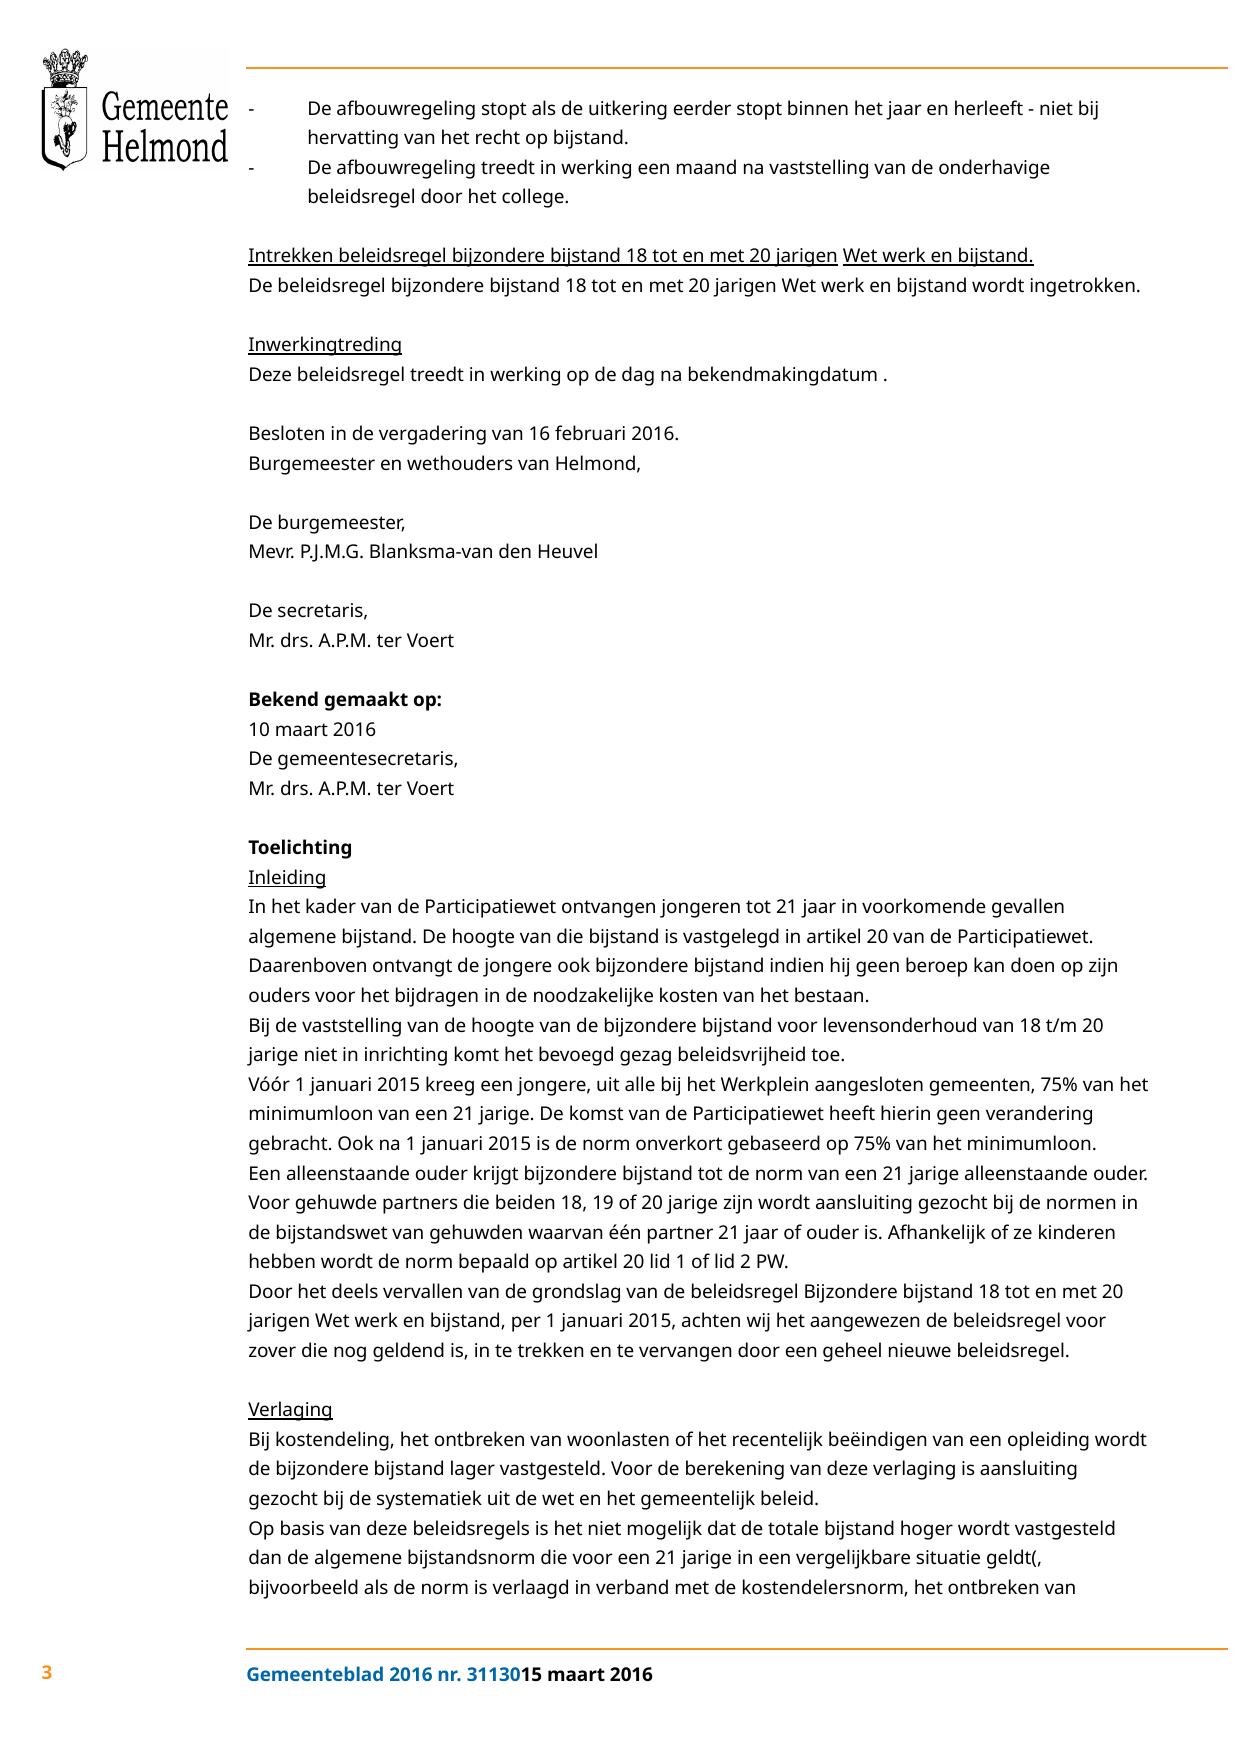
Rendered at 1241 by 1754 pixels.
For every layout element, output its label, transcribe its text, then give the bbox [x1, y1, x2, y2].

picture [41, 47, 231, 172]
list De afbouwregeling treedt in werking een maand na vaststelling van de onderhavige beleidsregel door het college. [248, 154, 1152, 209]
text Toelichting [248, 834, 1152, 860]
text Bij kostendeling, het ontbreken van woonlasten of het recentelijk beëindigen van een opleiding wordt de bijzondere bijstand lager vastgesteld. Voor de berekening van deze verlaging is aansluiting gezocht bij de systematiek uit de wet en het gemeentelijk beleid. [248, 1426, 1152, 1511]
text Mevr. P.J.M.G. Blanksma-van den Heuvel [248, 538, 1152, 564]
text In het kader van de Participatiewet ontvangen jongeren tot 21 jaar in voorkomende gevallen algemene bijstand. De hoogte van die bijstand is vastgelegd in artikel 20 van de Participatiewet. Daarenboven ontvangt de jongere ook bijzondere bijstand indien hij geen beroep kan doen op zijn ouders voor het bijdragen in de noodzakelijke kosten van het bestaan. [248, 893, 1152, 1008]
text Deze beleidsregel treedt in werking op de dag na bekendmakingdatum . [248, 361, 1152, 387]
text Intrekken beleidsregel bijzondere bijstand 18 tot en met 20 jarigen Wet werk en bijstand. [248, 243, 1152, 268]
text Besloten in de vergadering van 16 februari 2016. [248, 420, 1152, 446]
list De afbouwregeling stopt als de uitkering eerder stopt binnen het jaar en herleeft - niet bij hervatting van het recht op bijstand. [248, 95, 1152, 150]
text Voor gehuwde partners die beiden 18, 19 of 20 jarige zijn wordt aansluiting gezocht bij de normen in de bijstandswet van gehuwden waarvan één partner 21 jaar of ouder is. Afhankelijk of ze kinderen hebben wordt de norm bepaald op artikel 20 lid 1 of lid 2 PW. [248, 1189, 1152, 1274]
text Vóór 1 januari 2015 kreeg een jongere, uit alle bij het Werkplein aangesloten gemeenten, 75% van het minimumloon van een 21 jarige. De komst van de Participatiewet heeft hierin geen verandering gebracht. Ook na 1 januari 2015 is de norm onverkort gebaseerd op 75% van het minimumloon. [248, 1071, 1152, 1156]
text De gemeentesecretaris, [248, 746, 1152, 771]
text De secretaris, [248, 598, 1152, 623]
text Een alleenstaande ouder krijgt bijzondere bijstand tot de norm van een 21 jarige alleenstaande ouder. [248, 1160, 1152, 1186]
text De beleidsregel bijzondere bijstand 18 tot en met 20 jarigen Wet werk en bijstand wordt ingetrokken. [248, 272, 1152, 298]
text Mr. drs. A.P.M. ter Voert [248, 775, 1152, 801]
text 10 maart 2016 [248, 716, 1152, 742]
text Burgemeester en wethouders van Helmond, [248, 450, 1152, 476]
text Inleiding [248, 864, 1152, 890]
text Mr. drs. A.P.M. ter Voert [248, 627, 1152, 653]
text Inwerkingtreding [248, 331, 1152, 357]
text Op basis van deze beleidsregels is het niet mogelijk dat de totale bijstand hoger wordt vastgesteld dan de algemene bijstandsnorm die voor een 21 jarige in een vergelijkbare situatie geldt(, bijvoorbeeld als de norm is verlaagd in verband met de kostendelersnorm, het ontbreken van [248, 1515, 1152, 1600]
text Bekend gemaakt op: [248, 686, 1152, 712]
text De burgemeester, [248, 509, 1152, 535]
text Bij de vaststelling van de hoogte van de bijzondere bijstand voor levensonderhoud van 18 t/m 20 jarige niet in inrichting komt het bevoegd gezag beleidsvrijheid toe. [248, 1012, 1152, 1067]
text Verlaging [248, 1396, 1152, 1422]
text Door het deels vervallen van de grondslag van de beleidsregel Bijzondere bijstand 18 tot en met 20 jarigen Wet werk en bijstand, per 1 januari 2015, achten wij het aangewezen de beleidsregel voor zover die nog geldend is, in te trekken en te vervangen door een geheel nieuwe beleidsregel. [248, 1278, 1152, 1363]
